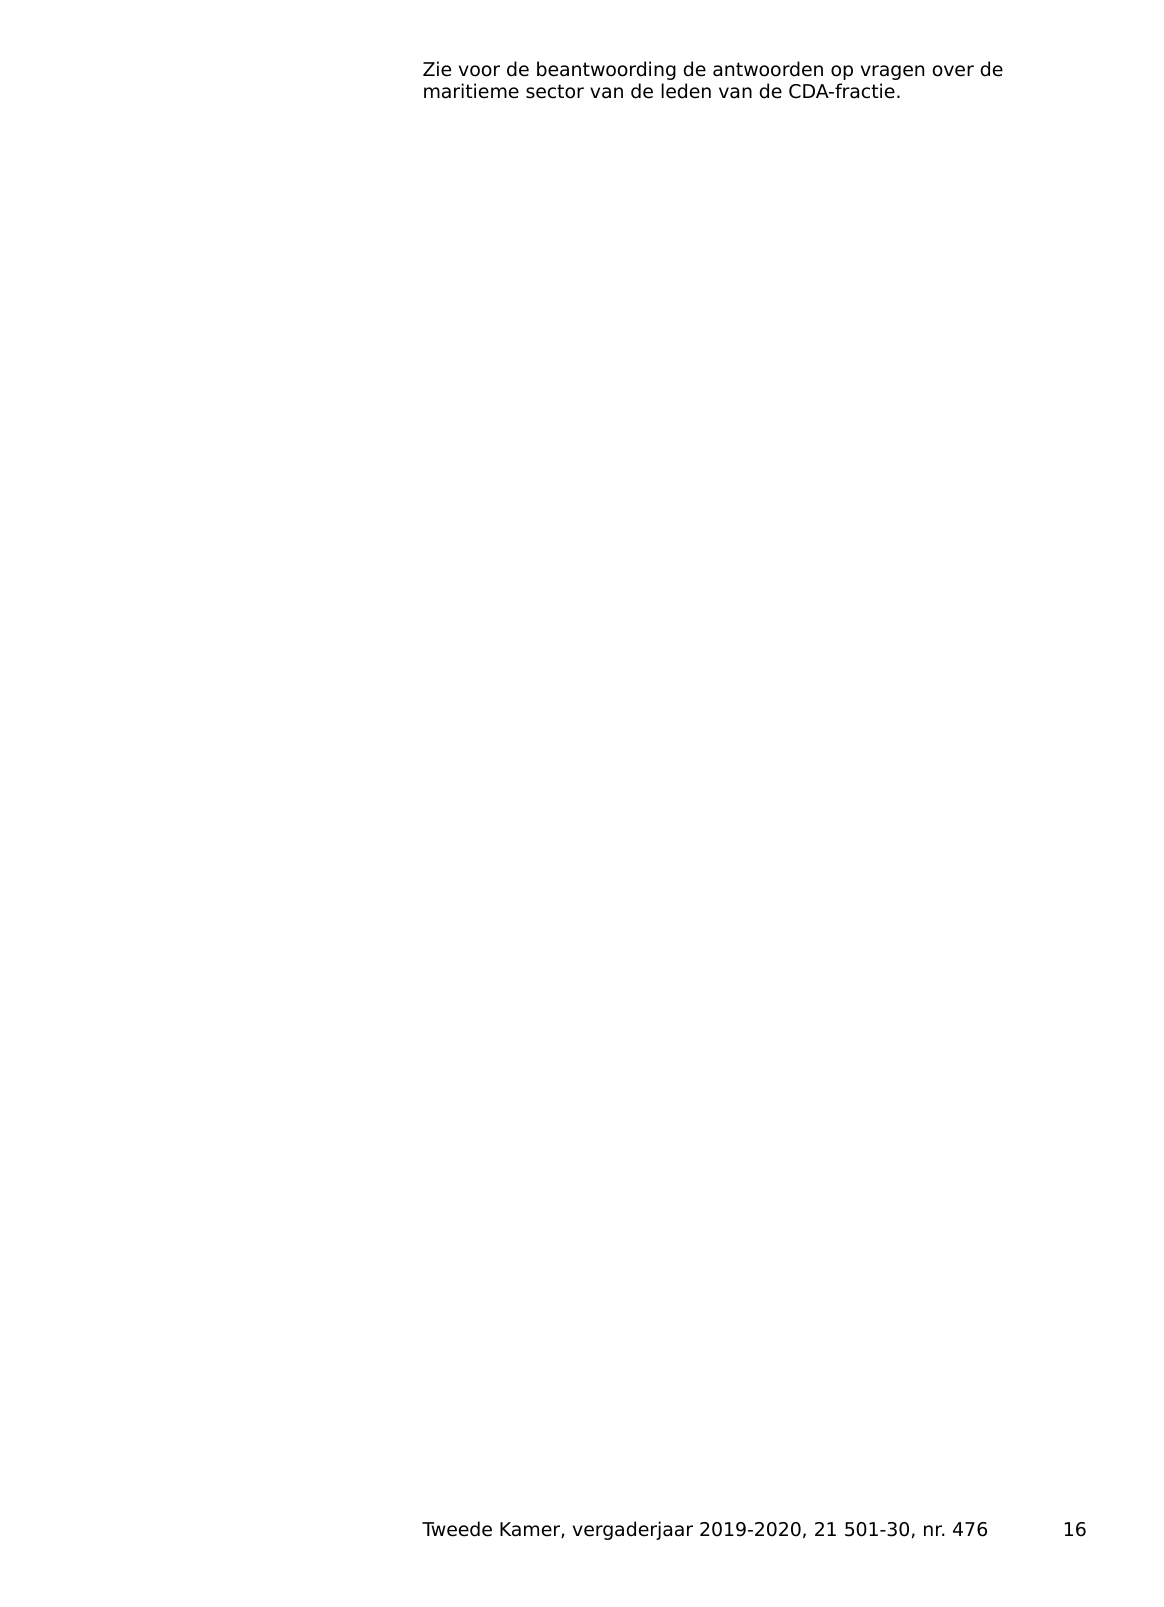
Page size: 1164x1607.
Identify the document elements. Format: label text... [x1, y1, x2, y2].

text Zie voor de beantwoording de antwoorden op vragen over de maritieme sector van de leden van de CDA-fractie. [422, 59, 1087, 103]
